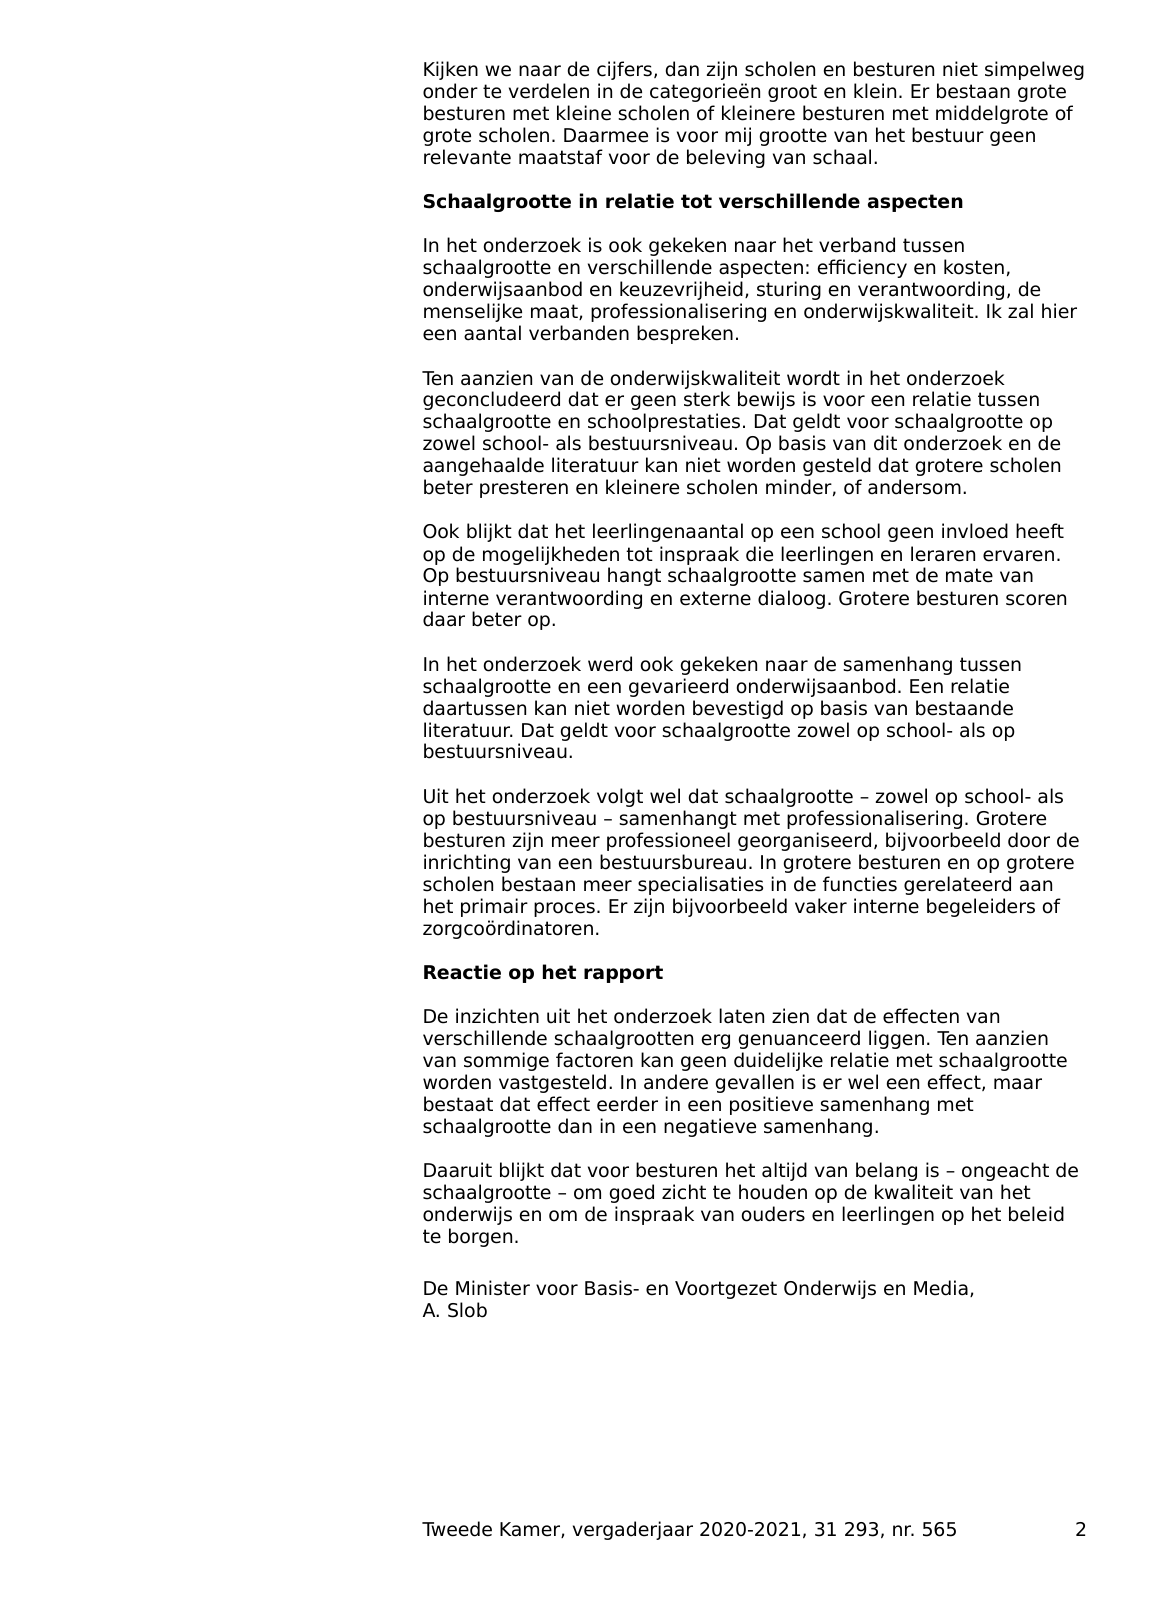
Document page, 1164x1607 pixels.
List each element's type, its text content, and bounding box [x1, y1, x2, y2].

text De inzichten uit het onderzoek laten zien dat de effecten van verschillende schaalgrootten erg genuanceerd liggen. Ten aanzien van sommige factoren kan geen duidelijke relatie met schaalgrootte worden vastgesteld. In andere gevallen is er wel een effect, maar bestaat dat effect eerder in een positieve samenhang met schaalgrootte dan in een negatieve samenhang. [422, 1006, 1087, 1138]
subtitle Reactie op het rapport [422, 962, 1087, 984]
text De Minister voor Basis- en Voortgezet Onderwijs en Media, A. Slob [422, 1278, 1087, 1322]
text Ook blijkt dat het leerlingenaantal op een school geen invloed heeft op de mogelijkheden tot inspraak die leerlingen en leraren ervaren. Op bestuursniveau hangt schaalgrootte samen met de mate van interne verantwoording en externe dialoog. Grotere besturen scoren daar beter op. [422, 521, 1087, 631]
text Kijken we naar de cijfers, dan zijn scholen en besturen niet simpelweg onder te verdelen in de categorieën groot en klein. Er bestaan grote besturen met kleine scholen of kleinere besturen met middelgrote of grote scholen. Daarmee is voor mij grootte van het bestuur geen relevante maatstaf voor de beleving van schaal. [422, 59, 1087, 169]
text Ten aanzien van de onderwijskwaliteit wordt in het onderzoek geconcludeerd dat er geen sterk bewijs is voor een relatie tussen schaalgrootte en schoolprestaties. Dat geldt voor schaalgrootte op zowel school- als bestuursniveau. Op basis van dit onderzoek en de aangehaalde literatuur kan niet worden gesteld dat grotere scholen beter presteren en kleinere scholen minder, of andersom. [422, 367, 1087, 499]
subtitle Schaalgrootte in relatie tot verschillende aspecten [422, 191, 1087, 213]
text In het onderzoek is ook gekeken naar het verband tussen schaalgrootte en verschillende aspecten: efficiency en kosten, onderwijsaanbod en keuzevrijheid, sturing en verantwoording, de menselijke maat, professionalisering en onderwijskwaliteit. Ik zal hier een aantal verbanden bespreken. [422, 235, 1087, 345]
text In het onderzoek werd ook gekeken naar de samenhang tussen schaalgrootte en een gevarieerd onderwijsaanbod. Een relatie daartussen kan niet worden bevestigd op basis van bestaande literatuur. Dat geldt voor schaalgrootte zowel op school- als op bestuursniveau. [422, 653, 1087, 763]
text Daaruit blijkt dat voor besturen het altijd van belang is – ongeacht de schaalgrootte – om goed zicht te houden op de kwaliteit van het onderwijs en om de inspraak van ouders en leerlingen op het beleid te borgen. [422, 1160, 1087, 1248]
text Uit het onderzoek volgt wel dat schaalgrootte – zowel op school- als op bestuursniveau – samenhangt met professionalisering. Grotere besturen zijn meer professioneel georganiseerd, bijvoorbeeld door de inrichting van een bestuursbureau. In grotere besturen en op grotere scholen bestaan meer specialisaties in de functies gerelateerd aan het primair proces. Er zijn bijvoorbeeld vaker interne begeleiders of zorgcoördinatoren. [422, 786, 1087, 939]
